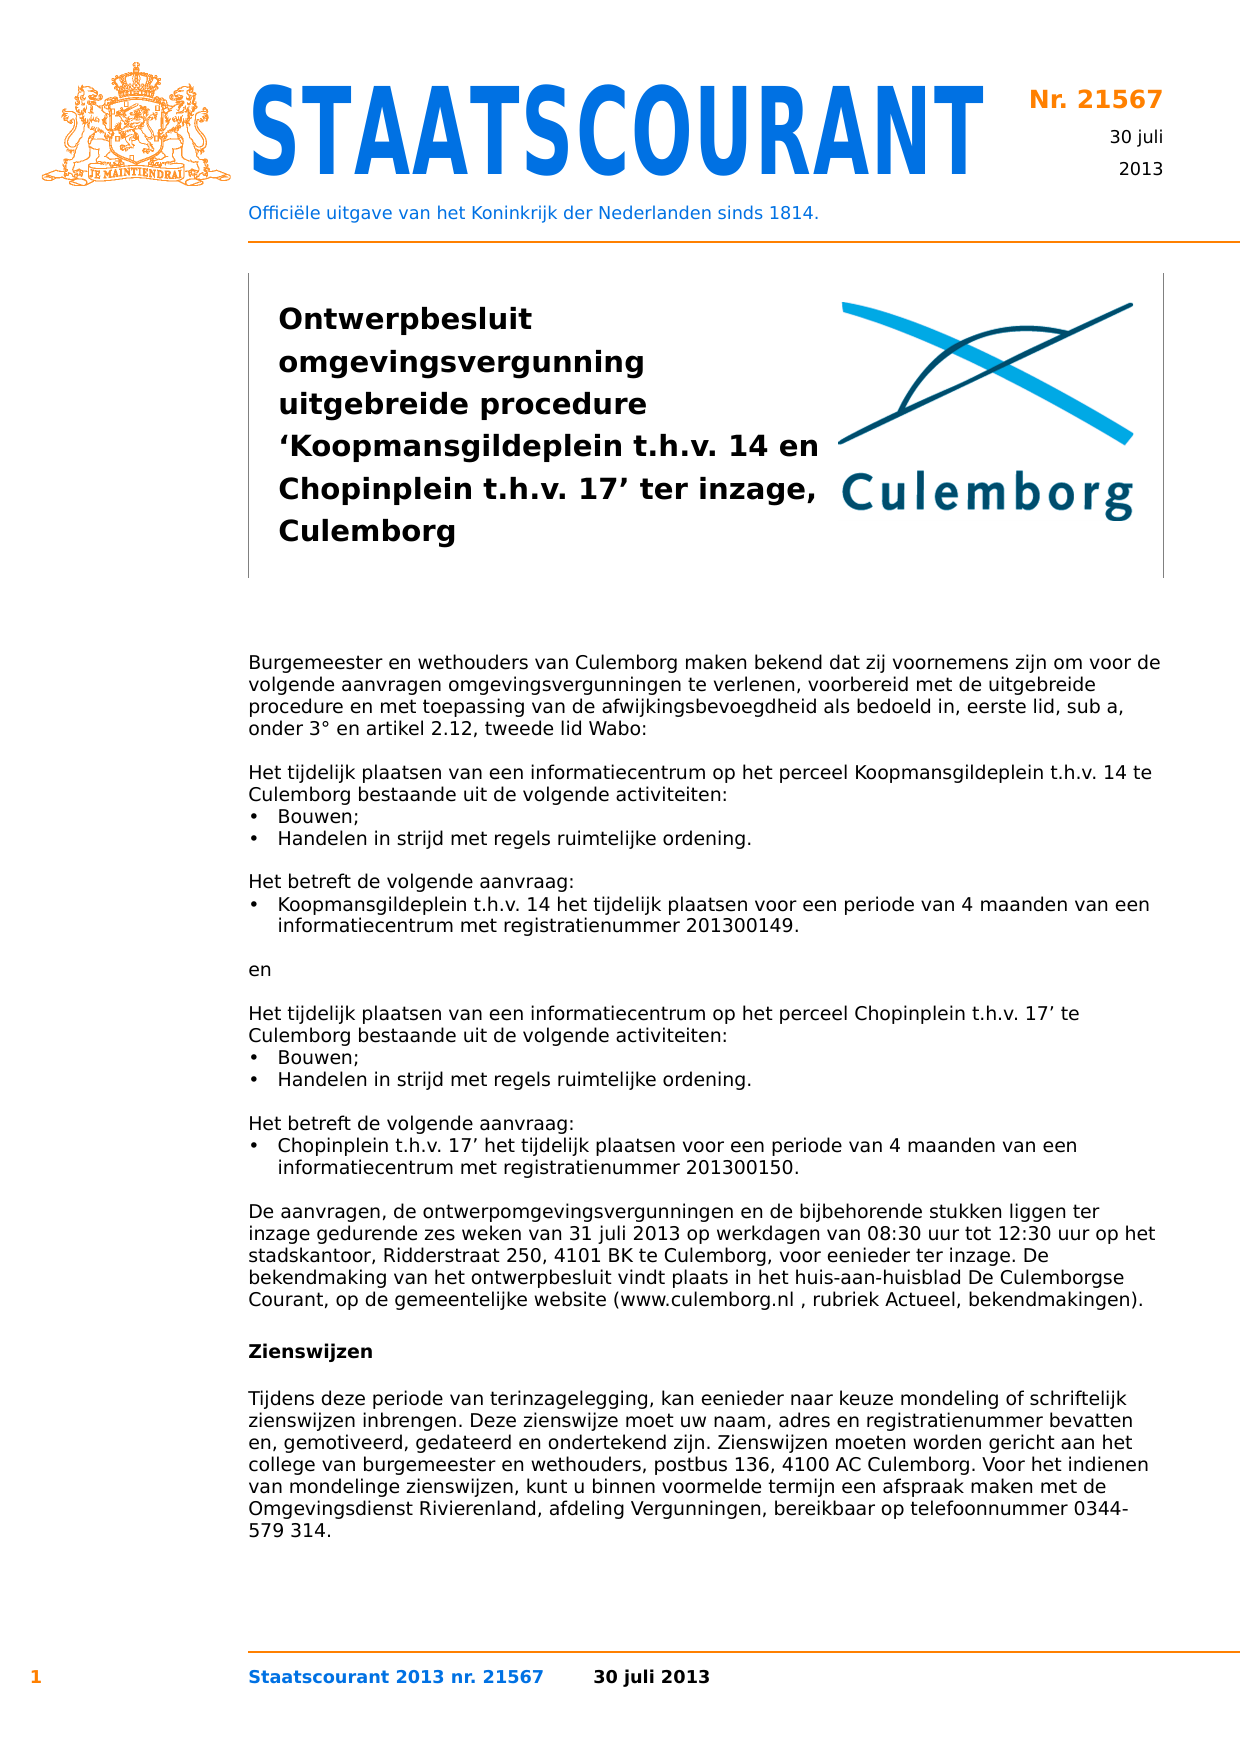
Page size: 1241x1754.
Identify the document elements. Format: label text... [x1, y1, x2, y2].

text • Bouwen; [248, 806, 1163, 828]
text • Handelen in strijd met regels ruimtelijke ordening. [248, 1069, 1163, 1091]
text • Handelen in strijd met regels ruimtelijke ordening. [248, 828, 1163, 849]
text Tijdens deze periode van terinzagelegging, kan eenieder naar keuze mondeling of schriftelijk zienswijzen inbrengen. Deze zienswijze moet uw naam, adres en registratienummer bevatten en, gemotiveerd, gedateerd en ondertekend zijn. Zienswijzen moeten worden gericht aan het college van burgemeester en wethouders, postbus 136, 4100 AC Culemborg. Voor het indienen van mondelinge zienswijzen, kunt u binnen voormelde termijn een afspraak maken met de Omgevingsdienst Rivierenland, afdeling Vergunningen, bereikbaar op telefoonnummer 0344-579 314. [248, 1388, 1163, 1541]
table_header STAATSCOURANT [248, 62, 998, 203]
table_cell Officiële uitgave van het Koninkrijk der Nederlanden sinds 1814. [248, 203, 1240, 241]
table_cell 30 juli [998, 121, 1240, 153]
text Het betreft de volgende aanvraag: [248, 1113, 1163, 1135]
subtitle Ontwerpbesluit omgevingsvergunning uitgebreide procedure ‘Koopmansgildeplein t.h.v. 14 en Chopinplein t.h.v. 17’ ter inzage, Culemborg [249, 273, 1163, 578]
text Het betreft de volgende aanvraag: [248, 871, 1163, 893]
picture [838, 302, 943, 441]
picture [907, 354, 985, 406]
text Het tijdelijk plaatsen van een informatiecentrum op het perceel Koopmansgildeplein t.h.v. 14 te Culemborg bestaande uit de volgende activiteiten: [248, 762, 1163, 806]
text • Chopinplein t.h.v. 17’ het tijdelijk plaatsen voor een periode van 4 maanden van een informatiecentrum met registratienummer 201300150. [248, 1135, 1163, 1179]
table_header Nr. 21567 [998, 62, 1240, 121]
picture [850, 302, 1128, 340]
text • Bouwen; [248, 1047, 1163, 1069]
picture [1115, 488, 1122, 495]
picture [41, 62, 231, 186]
text • Koopmansgildeplein t.h.v. 14 het tijdelijk plaatsen voor een periode van 4 maanden van een informatiecentrum met registratienummer 201300149. [248, 893, 1163, 937]
subtitle Zienswijzen [248, 1341, 1163, 1363]
table_header [25, 62, 248, 241]
picture [838, 374, 1134, 521]
picture [1112, 509, 1125, 517]
text Het tijdelijk plaatsen van een informatiecentrum op het perceel Chopinplein t.h.v. 17’ te Culemborg bestaande uit de volgende activiteiten: [248, 1003, 1163, 1047]
table_cell 2013 [998, 153, 1240, 203]
text De aanvragen, de ontwerpomgevingsvergunningen en de bijbehorende stukken liggen ter inzage gedurende zes weken van 31 juli 2013 op werkdagen van 08:30 uur tot 12:30 uur op het stadskantoor, Ridderstraat 250, 4101 BK te Culemborg, voor eenieder ter inzage. De bekendmaking van het ontwerpbesluit vindt plaats in het huis-aan-huisblad De Culemborgse Courant, op de gemeentelijke website (www.culemborg.nl , rubriek Actueel, bekendmakingen). [248, 1201, 1163, 1311]
text Burgemeester en wethouders van Culemborg maken bekend dat zij voornemens zijn om voor de volgende aanvragen omgevingsvergunningen te verlenen, voorbereid met de uitgebreide procedure en met toepassing van de afwijkingsbevoegdheid als bedoeld in, eerste lid, sub a, onder 3° en artikel 2.12, tweede lid Wabo: [248, 652, 1163, 740]
text en [248, 959, 1163, 981]
picture [970, 331, 1058, 361]
picture [1012, 306, 1134, 432]
